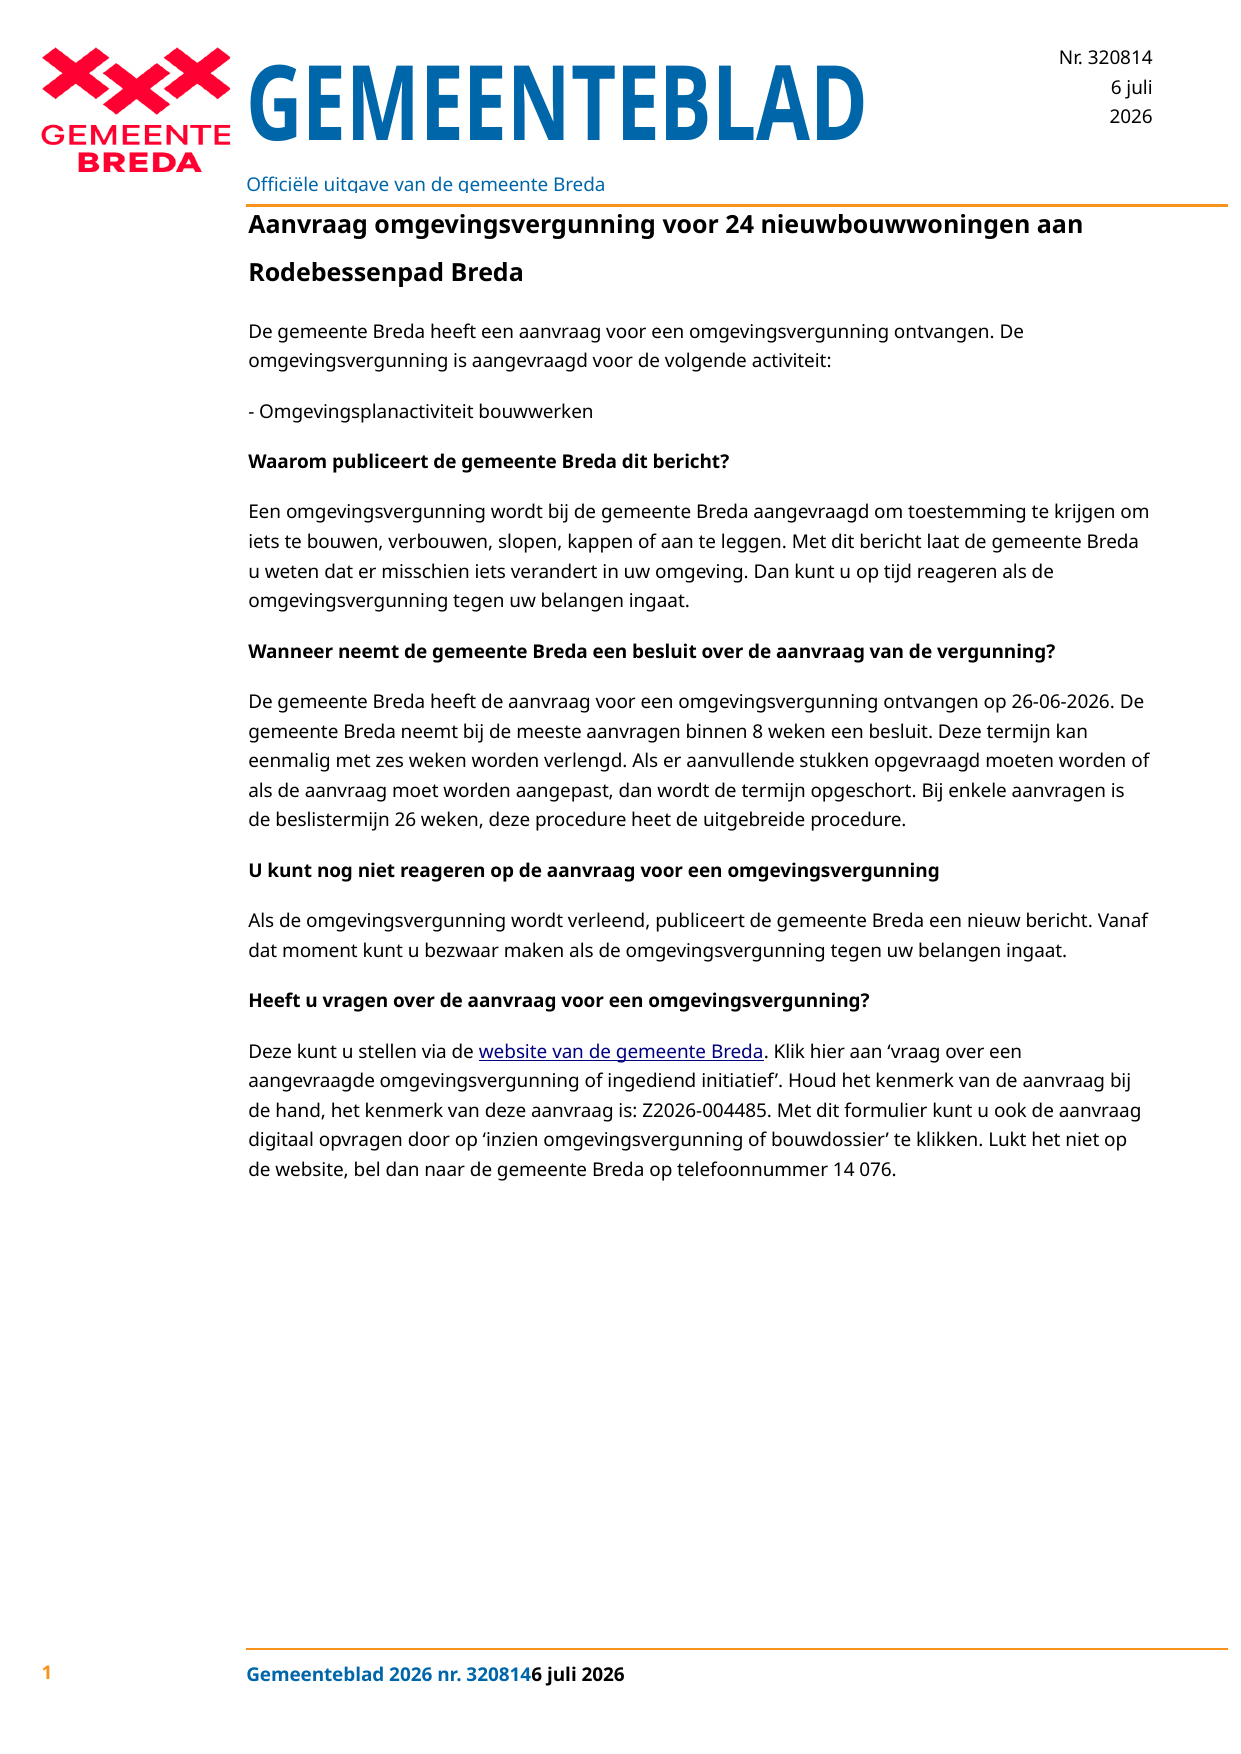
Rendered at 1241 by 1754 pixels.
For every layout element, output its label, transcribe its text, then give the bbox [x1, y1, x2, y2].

text - Omgevingsplanactiviteit bouwwerken [248, 398, 1152, 424]
text Waarom publiceert de gemeente Breda dit bericht? [248, 448, 1152, 474]
text De gemeente Breda heeft de aanvraag voor een omgevingsvergunning ontvangen op 26-06-2026. De gemeente Breda neemt bij de meeste aanvragen binnen 8 weken een besluit. Deze termijn kan eenmalig met zes weken worden verlengd. Als er aanvullende stukken opgevraagd moeten worden of als de aanvraag moet worden aangepast, dan wordt de termijn opgeschort. Bij enkele aanvragen is de beslistermijn 26 weken, deze procedure heet de uitgebreide procedure. [248, 688, 1152, 832]
text Aanvraag omgevingsvergunning voor 24 nieuwbouwwoningen aan Rodebessenpad Breda [248, 207, 1152, 288]
text De gemeente Breda heeft een aanvraag voor een omgevingsvergunning ontvangen. De omgevingsvergunning is aangevraagd voor de volgende activiteit: [248, 318, 1152, 373]
text Wanneer neemt de gemeente Breda een besluit over de aanvraag van de vergunning? [248, 638, 1152, 664]
text U kunt nog niet reageren op de aanvraag voor een omgevingsvergunning [248, 857, 1152, 883]
text Als de omgevingsvergunning wordt verleend, publiceert de gemeente Breda een nieuw bericht. Vanaf dat moment kunt u bezwaar maken als de omgevingsvergunning tegen uw belangen ingaat. [248, 907, 1152, 963]
text Deze kunt u stellen via de website van de gemeente Breda. Klik hier aan ‘vraag over een aangevraagde omgevingsvergunning of ingediend initiatief’. Houd het kenmerk van de aanvraag bij de hand, het kenmerk van deze aanvraag is: Z2026-004485. Met dit formulier kunt u ook de aanvraag digitaal opvragen door op ‘inzien omgevingsvergunning of bouwdossier’ te klikken. Lukt het niet op de website, bel dan naar de gemeente Breda op telefoonnummer 14 076. [248, 1038, 1152, 1182]
picture [41, 47, 231, 172]
text Heeft u vragen over de aanvraag voor een omgevingsvergunning? [248, 987, 1152, 1013]
text Een omgevingsvergunning wordt bij de gemeente Breda aangevraagd om toestemming te krijgen om iets te bouwen, verbouwen, slopen, kappen of aan te leggen. Met dit bericht laat de gemeente Breda u weten dat er misschien iets verandert in uw omgeving. Dan kunt u op tijd reageren als de omgevingsvergunning tegen uw belangen ingaat. [248, 499, 1152, 613]
